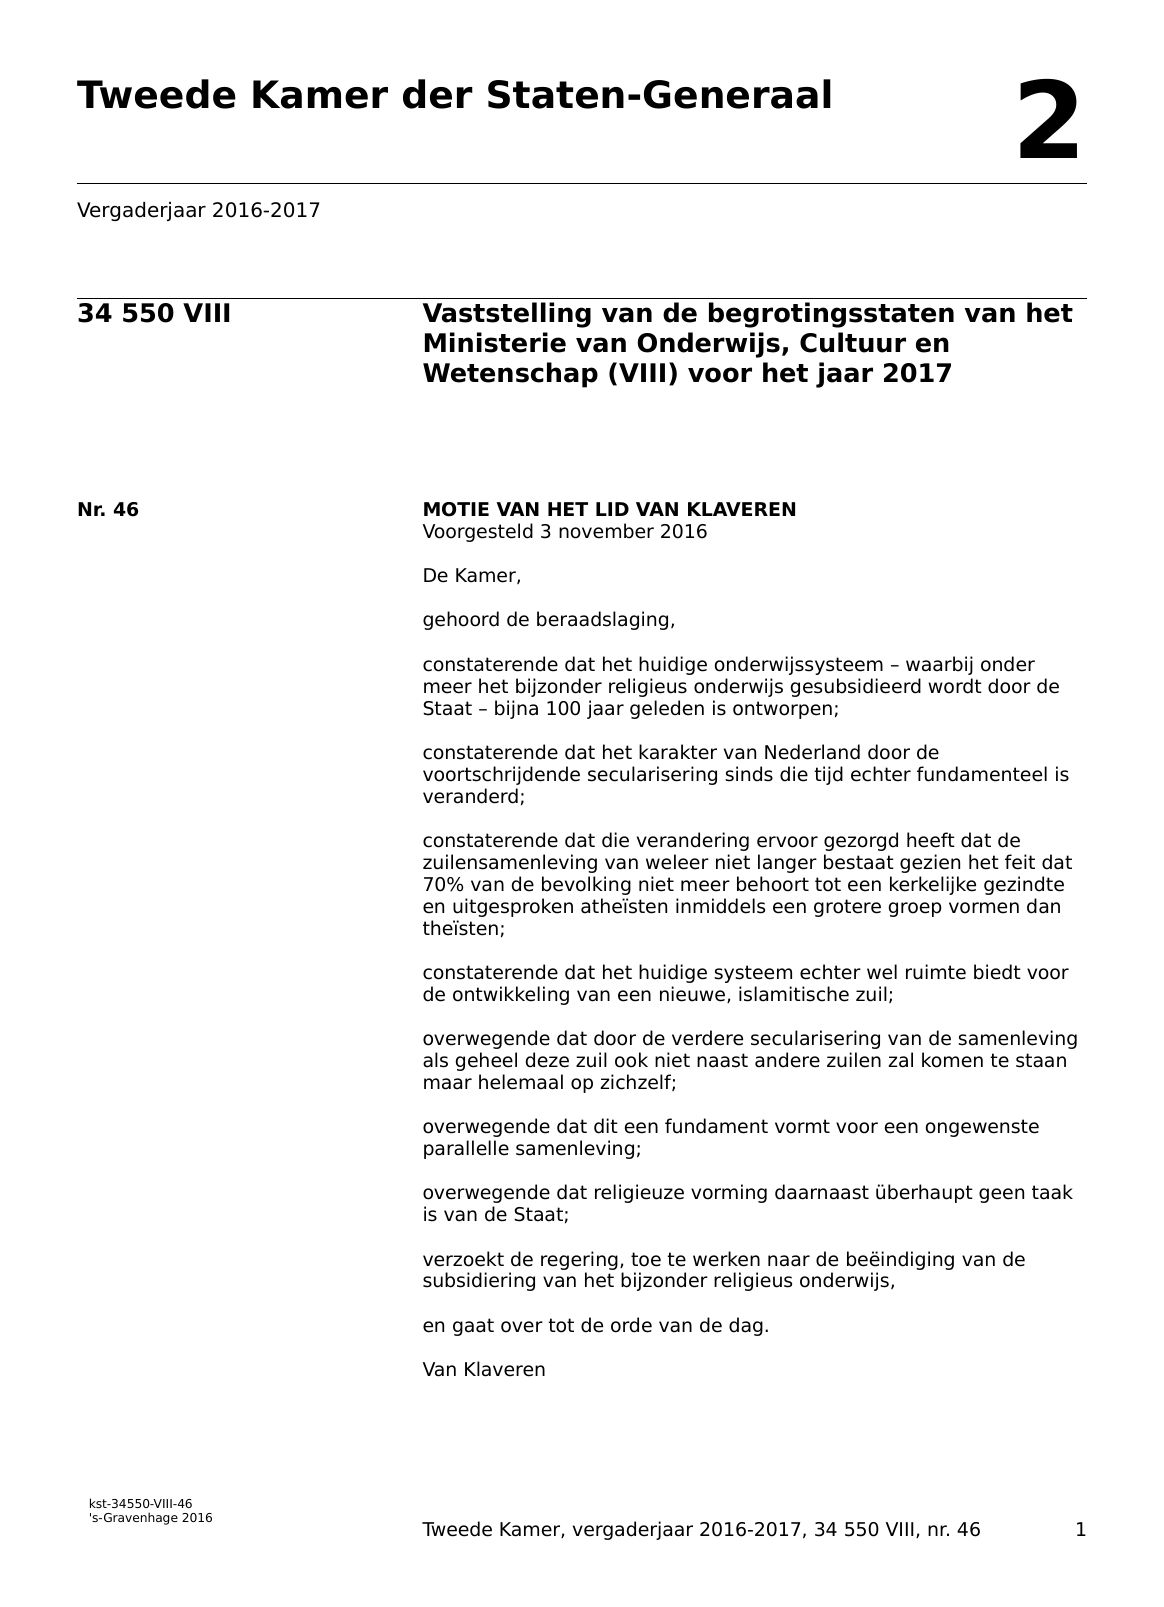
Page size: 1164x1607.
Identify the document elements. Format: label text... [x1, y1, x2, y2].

text en gaat over tot de orde van de dag. [422, 1314, 1087, 1337]
subtitle 34 550 VIII Vaststelling van de begrotingsstaten van het Ministerie van Onderwijs, Cultuur en Wetenschap (VIII) voor het jaar 2017 [77, 299, 1087, 388]
table_cell Vergaderjaar 2016-2017 [77, 184, 1087, 298]
text constaterende dat het karakter van Nederland door de voortschrijdende secularisering sinds die tijd echter fundamenteel is veranderd; [422, 742, 1087, 808]
text De Kamer, [422, 565, 1087, 587]
table_header Tweede Kamer der Staten-Generaal [77, 59, 886, 183]
text gehoord de beraadslaging, [422, 609, 1087, 631]
text Voorgesteld 3 november 2016 [422, 521, 1087, 543]
text overwegende dat dit een fundament vormt voor een ongewenste parallelle samenleving; [422, 1116, 1087, 1160]
text overwegende dat door de verdere secularisering van de samenleving als geheel deze zuil ook niet naast andere zuilen zal komen te staan maar helemaal op zichzelf; [422, 1028, 1087, 1094]
text overwegende dat religieuze vorming daarnaast überhaupt geen taak is van de Staat; [422, 1182, 1087, 1226]
text 's-Gravenhage 2016 [88, 1511, 323, 1525]
text constaterende dat het huidige onderwijssysteem – waarbij onder meer het bijzonder religieus onderwijs gesubsidieerd wordt door de Staat – bijna 100 jaar geleden is ontworpen; [422, 653, 1087, 719]
text kst-34550-VIII-46 [88, 1497, 323, 1511]
table_header 2 [886, 59, 1087, 183]
text verzoekt de regering, toe te werken naar de beëindiging van de subsidiering van het bijzonder religieus onderwijs, [422, 1248, 1087, 1292]
text constaterende dat die verandering ervoor gezorgd heeft dat de zuilensamenleving van weleer niet langer bestaat gezien het feit dat 70% van de bevolking niet meer behoort tot een kerkelijke gezindte en uitgesproken atheïsten inmiddels een grotere groep vormen dan theïsten; [422, 830, 1087, 940]
text constaterende dat het huidige systeem echter wel ruimte biedt voor de ontwikkeling van een nieuwe, islamitische zuil; [422, 962, 1087, 1006]
subtitle Nr. 46 MOTIE VAN HET LID VAN KLAVEREN [77, 499, 1087, 521]
text Van Klaveren [422, 1359, 1087, 1381]
